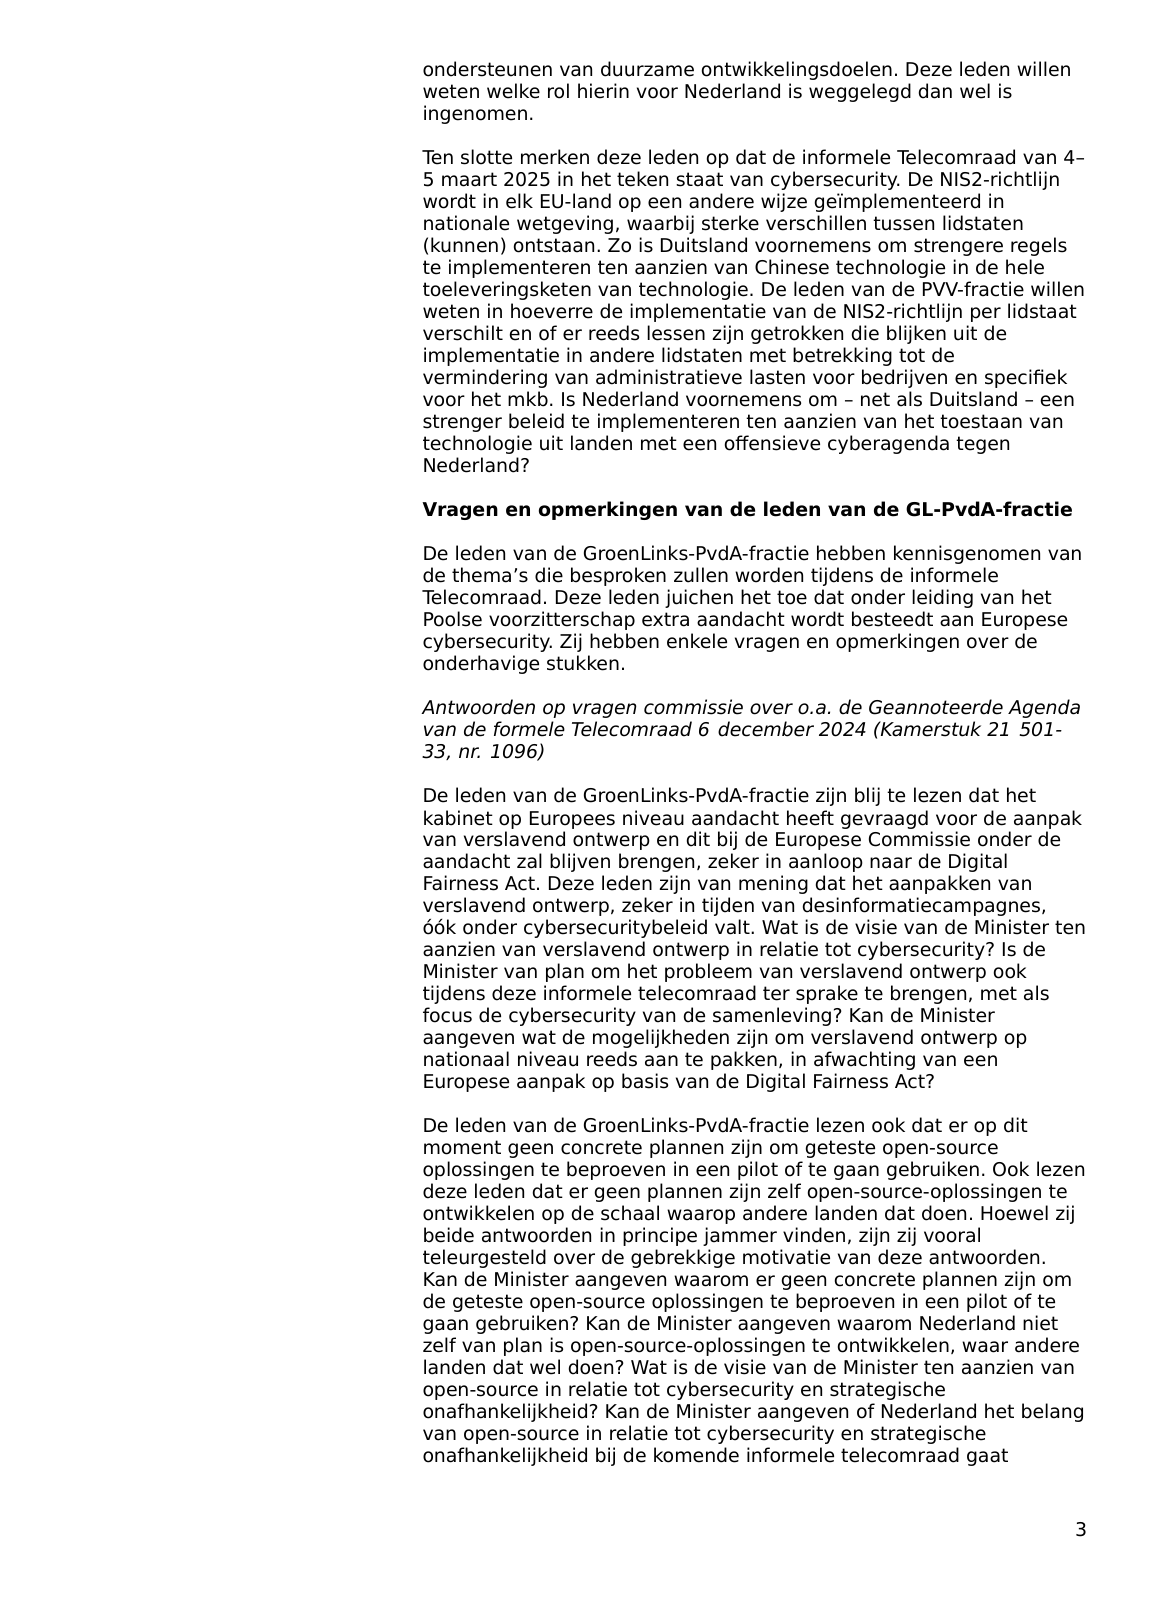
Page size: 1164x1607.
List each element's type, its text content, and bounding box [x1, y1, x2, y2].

text De leden van de GroenLinks-PvdA-fractie lezen ook dat er op dit moment geen concrete plannen zijn om geteste open-source oplossingen te beproeven in een pilot of te gaan gebruiken. Ook lezen deze leden dat er geen plannen zijn zelf open-source-oplossingen te ontwikkelen op de schaal waarop andere landen dat doen. Hoewel zij beide antwoorden in principe jammer vinden, zijn zij vooral teleurgesteld over de gebrekkige motivatie van deze antwoorden. Kan de Minister aangeven waarom er geen concrete plannen zijn om de geteste open-source oplossingen te beproeven in een pilot of te gaan gebruiken? Kan de Minister aangeven waarom Nederland niet zelf van plan is open-source-oplossingen te ontwikkelen, waar andere landen dat wel doen? Wat is de visie van de Minister ten aanzien van open-source in relatie tot cybersecurity en strategische onafhankelijkheid? Kan de Minister aangeven of Nederland het belang van open-source in relatie tot cybersecurity en strategische onafhankelijkheid bij de komende informele telecomraad gaat [422, 1115, 1087, 1467]
subtitle Vragen en opmerkingen van de leden van de GL-PvdA-fractie [422, 499, 1087, 521]
subtitle Antwoorden op vragen commissie over o.a. de Geannoteerde Agenda van de formele Telecomraad 6 december 2024 (Kamerstuk 21 501-33, nr. 1096) [422, 697, 1087, 763]
text De leden van de GroenLinks-PvdA-fractie hebben kennisgenomen van de thema’s die besproken zullen worden tijdens de informele Telecomraad. Deze leden juichen het toe dat onder leiding van het Poolse voorzitterschap extra aandacht wordt besteedt aan Europese cybersecurity. Zij hebben enkele vragen en opmerkingen over de onderhavige stukken. [422, 543, 1087, 675]
text Ten slotte merken deze leden op dat de informele Telecomraad van 4–5 maart 2025 in het teken staat van cybersecurity. De NIS2-richtlijn wordt in elk EU-land op een andere wijze geïmplementeerd in nationale wetgeving, waarbij sterke verschillen tussen lidstaten (kunnen) ontstaan. Zo is Duitsland voornemens om strengere regels te implementeren ten aanzien van Chinese technologie in de hele toeleveringsketen van technologie. De leden van de PVV-fractie willen weten in hoeverre de implementatie van de NIS2-richtlijn per lidstaat verschilt en of er reeds lessen zijn getrokken die blijken uit de implementatie in andere lidstaten met betrekking tot de vermindering van administratieve lasten voor bedrijven en specifiek voor het mkb. Is Nederland voornemens om – net als Duitsland – een strenger beleid te implementeren ten aanzien van het toestaan van technologie uit landen met een offensieve cyberagenda tegen Nederland? [422, 147, 1087, 477]
text ondersteunen van duurzame ontwikkelingsdoelen. Deze leden willen weten welke rol hierin voor Nederland is weggelegd dan wel is ingenomen. [422, 59, 1087, 125]
text De leden van de GroenLinks-PvdA-fractie zijn blij te lezen dat het kabinet op Europees niveau aandacht heeft gevraagd voor de aanpak van verslavend ontwerp en dit bij de Europese Commissie onder de aandacht zal blijven brengen, zeker in aanloop naar de Digital Fairness Act. Deze leden zijn van mening dat het aanpakken van verslavend ontwerp, zeker in tijden van desinformatiecampagnes, óók onder cybersecuritybeleid valt. Wat is de visie van de Minister ten aanzien van verslavend ontwerp in relatie tot cybersecurity? Is de Minister van plan om het probleem van verslavend ontwerp ook tijdens deze informele telecomraad ter sprake te brengen, met als focus de cybersecurity van de samenleving? Kan de Minister aangeven wat de mogelijkheden zijn om verslavend ontwerp op nationaal niveau reeds aan te pakken, in afwachting van een Europese aanpak op basis van de Digital Fairness Act? [422, 785, 1087, 1093]
